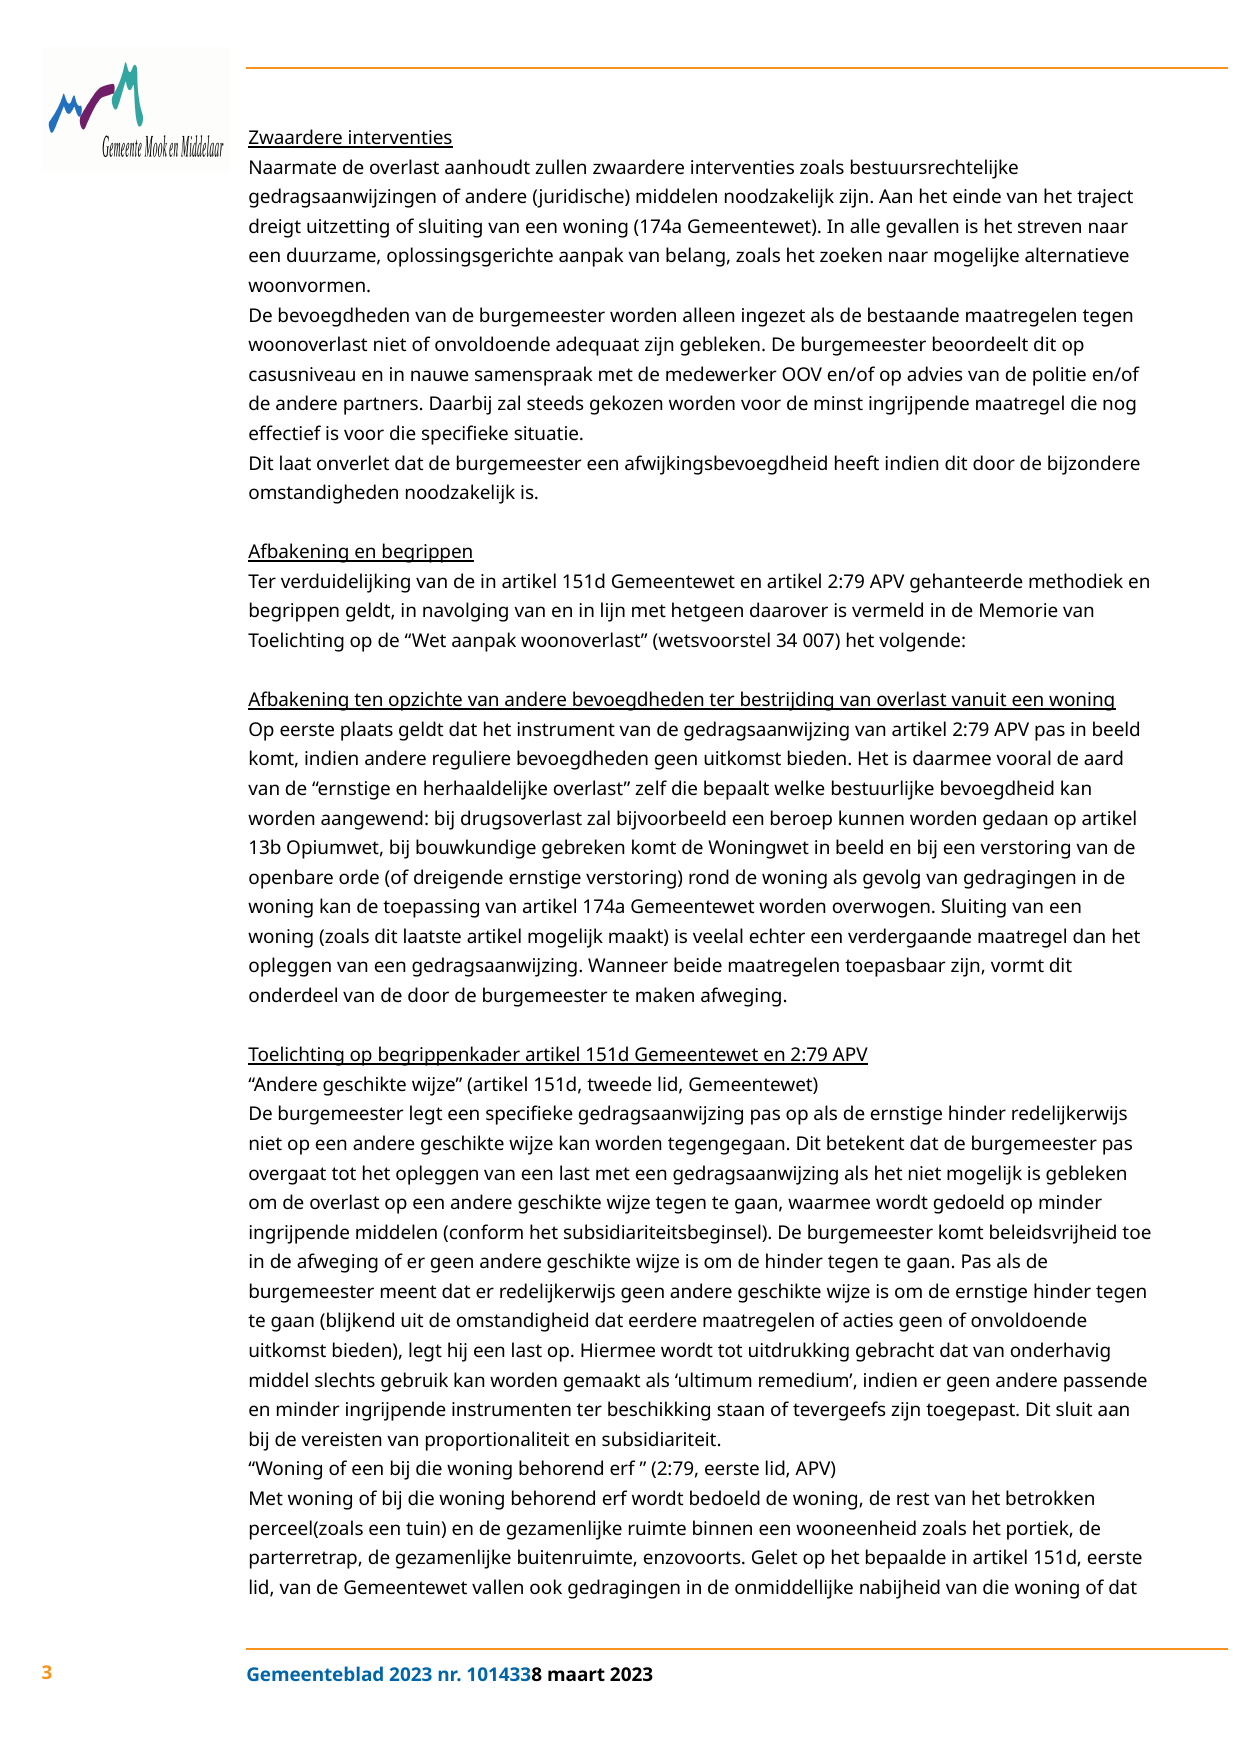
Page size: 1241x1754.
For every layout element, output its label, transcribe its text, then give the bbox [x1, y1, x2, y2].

text Toelichting op begrippenkader artikel 151d Gemeentewet en 2:79 APV [248, 1041, 1152, 1067]
text Dit laat onverlet dat de burgemeester een afwijkingsbevoegdheid heeft indien dit door de bijzondere omstandigheden noodzakelijk is. [248, 450, 1152, 505]
text “Andere geschikte wijze” (artikel 151d, tweede lid, Gemeentewet) [248, 1071, 1152, 1097]
text Op eerste plaats geldt dat het instrument van de gedragsaanwijzing van artikel 2:79 APV pas in beeld komt, indien andere reguliere bevoegdheden geen uitkomst bieden. Het is daarmee vooral de aard van de “ernstige en herhaaldelijke overlast” zelf die bepaalt welke bestuurlijke bevoegdheid kan worden aangewend: bij drugsoverlast zal bijvoorbeeld een beroep kunnen worden gedaan op artikel 13b Opiumwet, bij bouwkundige gebreken komt de Woningwet in beeld en bij een verstoring van de openbare orde (of dreigende ernstige verstoring) rond de woning als gevolg van gedragingen in de woning kan de toepassing van artikel 174a Gemeentewet worden overwogen. Sluiting van een woning (zoals dit laatste artikel mogelijk maakt) is veelal echter een verdergaande maatregel dan het opleggen van een gedragsaanwijzing. Wanneer beide maatregelen toepasbaar zijn, vormt dit onderdeel van de door de burgemeester te maken afweging. [248, 716, 1152, 1008]
text De burgemeester legt een specifieke gedragsaanwijzing pas op als de ernstige hinder redelijkerwijs niet op een andere geschikte wijze kan worden tegengegaan. Dit betekent dat de burgemeester pas overgaat tot het opleggen van een last met een gedragsaanwijzing als het niet mogelijk is gebleken om de overlast op een andere geschikte wijze tegen te gaan, waarmee wordt gedoeld op minder ingrijpende middelen (conform het subsidiariteitsbeginsel). De burgemeester komt beleidsvrijheid toe in de afweging of er geen andere geschikte wijze is om de hinder tegen te gaan. Pas als de burgemeester meent dat er redelijkerwijs geen andere geschikte wijze is om de ernstige hinder tegen te gaan (blijkend uit de omstandigheid dat eerdere maatregelen of acties geen of onvoldoende uitkomst bieden), legt hij een last op. Hiermee wordt tot uitdrukking gebracht dat van onderhavig middel slechts gebruik kan worden gemaakt als ‘ultimum remedium’, indien er geen andere passende en minder ingrijpende instrumenten ter beschikking staan of tevergeefs zijn toegepast. Dit sluit aan bij de vereisten van proportionaliteit en subsidiariteit. [248, 1101, 1152, 1452]
text “Woning of een bij die woning behorend erf ” (2:79, eerste lid, APV) [248, 1456, 1152, 1481]
picture [41, 47, 231, 172]
text Afbakening ten opzichte van andere bevoegdheden ter bestrijding van overlast vanuit een woning [248, 686, 1152, 712]
text Naarmate de overlast aanhoudt zullen zwaardere interventies zoals bestuursrechtelijke gedragsaanwijzingen of andere (juridische) middelen noodzakelijk zijn. Aan het einde van het traject dreigt uitzetting of sluiting van een woning (174a Gemeentewet). In alle gevallen is het streven naar een duurzame, oplossingsgerichte aanpak van belang, zoals het zoeken naar mogelijke alternatieve woonvormen. [248, 154, 1152, 298]
text Met woning of bij die woning behorend erf wordt bedoeld de woning, de rest van het betrokken perceel(zoals een tuin) en de gezamenlijke ruimte binnen een wooneenheid zoals het portiek, de parterretrap, de gezamenlijke buitenruimte, enzovoorts. Gelet op het bepaalde in artikel 151d, eerste lid, van de Gemeentewet vallen ook gedragingen in de onmiddellijke nabijheid van die woning of dat [248, 1485, 1152, 1600]
text De bevoegdheden van de burgemeester worden alleen ingezet als de bestaande maatregelen tegen woonoverlast niet of onvoldoende adequaat zijn gebleken. De burgemeester beoordeelt dit op casusniveau en in nauwe samenspraak met de medewerker OOV en/of op advies van de politie en/of de andere partners. Daarbij zal steeds gekozen worden voor de minst ingrijpende maatregel die nog effectief is voor die specifieke situatie. [248, 302, 1152, 446]
text Zwaardere interventies [248, 124, 1152, 150]
text Afbakening en begrippen [248, 538, 1152, 564]
text Ter verduidelijking van de in artikel 151d Gemeentewet en artikel 2:79 APV gehanteerde methodiek en begrippen geldt, in navolging van en in lijn met hetgeen daarover is vermeld in de Memorie van Toelichting op de “Wet aanpak woonoverlast” (wetsvoorstel 34 007) het volgende: [248, 568, 1152, 653]
